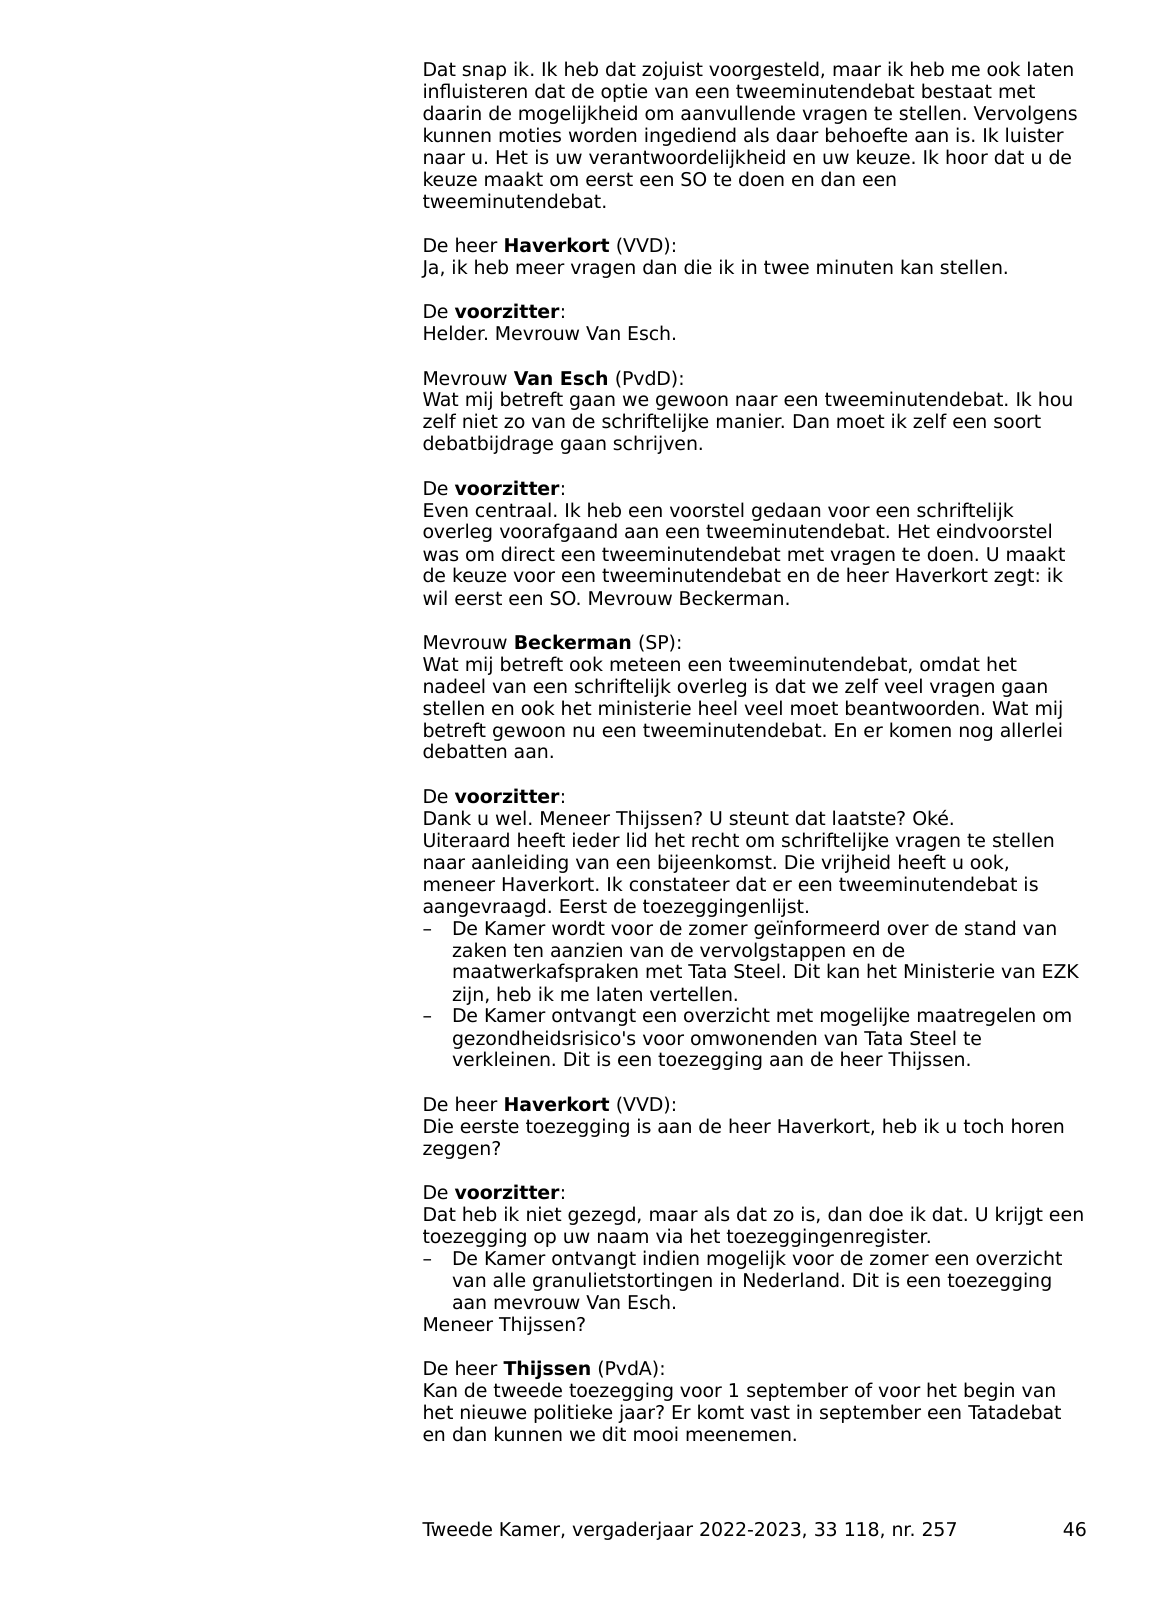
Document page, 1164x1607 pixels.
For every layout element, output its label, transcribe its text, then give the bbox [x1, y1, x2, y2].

text De voorzitter: [422, 301, 1087, 323]
text De voorzitter: [422, 786, 1087, 808]
text Dat heb ik niet gezegd, maar als dat zo is, dan doe ik dat. U krijgt een toezegging op uw naam via het toezeggingenregister. [422, 1204, 1087, 1248]
text De heer Haverkort (VVD): [422, 1093, 1087, 1116]
text Dat snap ik. Ik heb dat zojuist voorgesteld, maar ik heb me ook laten influisteren dat de optie van een tweeminutendebat bestaat met daarin de mogelijkheid om aanvullende vragen te stellen. Vervolgens kunnen moties worden ingediend als daar behoefte aan is. Ik luister naar u. Het is uw verantwoordelijkheid en uw keuze. Ik hoor dat u de keuze maakt om eerst een SO te doen en dan een tweeminutendebat. [422, 59, 1087, 213]
text Wat mij betreft ook meteen een tweeminutendebat, omdat het nadeel van een schriftelijk overleg is dat we zelf veel vragen gaan stellen en ook het ministerie heel veel moet beantwoorden. Wat mij betreft gewoon nu een tweeminutendebat. En er komen nog allerlei debatten aan. [422, 653, 1087, 763]
text – De Kamer wordt voor de zomer geïnformeerd over de stand van zaken ten aanzien van de vervolgstappen en de maatwerkafspraken met Tata Steel. Dit kan het Ministerie van EZK zijn, heb ik me laten vertellen. [422, 917, 1087, 1005]
text Wat mij betreft gaan we gewoon naar een tweeminutendebat. Ik hou zelf niet zo van de schriftelijke manier. Dan moet ik zelf een soort debatbijdrage gaan schrijven. [422, 389, 1087, 455]
text Kan de tweede toezegging voor 1 september of voor het begin van het nieuwe politieke jaar? Er komt vast in september een Tatadebat en dan kunnen we dit mooi meenemen. [422, 1380, 1087, 1446]
text Die eerste toezegging is aan de heer Haverkort, heb ik u toch horen zeggen? [422, 1116, 1087, 1159]
text Mevrouw Beckerman (SP): [422, 632, 1087, 653]
text De voorzitter: [422, 477, 1087, 499]
text Even centraal. Ik heb een voorstel gedaan voor een schriftelijk overleg voorafgaand aan een tweeminutendebat. Het eindvoorstel was om direct een tweeminutendebat met vragen te doen. U maakt de keuze voor een tweeminutendebat en de heer Haverkort zegt: ik wil eerst een SO. Mevrouw Beckerman. [422, 499, 1087, 609]
text Uiteraard heeft ieder lid het recht om schriftelijke vragen te stellen naar aanleiding van een bijeenkomst. Die vrijheid heeft u ook, meneer Haverkort. Ik constateer dat er een tweeminutendebat is aangevraagd. Eerst de toezeggingenlijst. [422, 829, 1087, 917]
text Dank u wel. Meneer Thijssen? U steunt dat laatste? Oké. [422, 808, 1087, 829]
text Ja, ik heb meer vragen dan die ik in twee minuten kan stellen. [422, 257, 1087, 279]
text Meneer Thijssen? [422, 1313, 1087, 1336]
text – De Kamer ontvangt een overzicht met mogelijke maatregelen om gezondheidsrisico's voor omwonenden van Tata Steel te verkleinen. Dit is een toezegging aan de heer Thijssen. [422, 1005, 1087, 1071]
text De voorzitter: [422, 1182, 1087, 1204]
text De heer Haverkort (VVD): [422, 235, 1087, 257]
text Helder. Mevrouw Van Esch. [422, 323, 1087, 345]
text – De Kamer ontvangt indien mogelijk voor de zomer een overzicht van alle granulietstortingen in Nederland. Dit is een toezegging aan mevrouw Van Esch. [422, 1248, 1087, 1313]
text Mevrouw Van Esch (PvdD): [422, 367, 1087, 389]
text De heer Thijssen (PvdA): [422, 1358, 1087, 1380]
